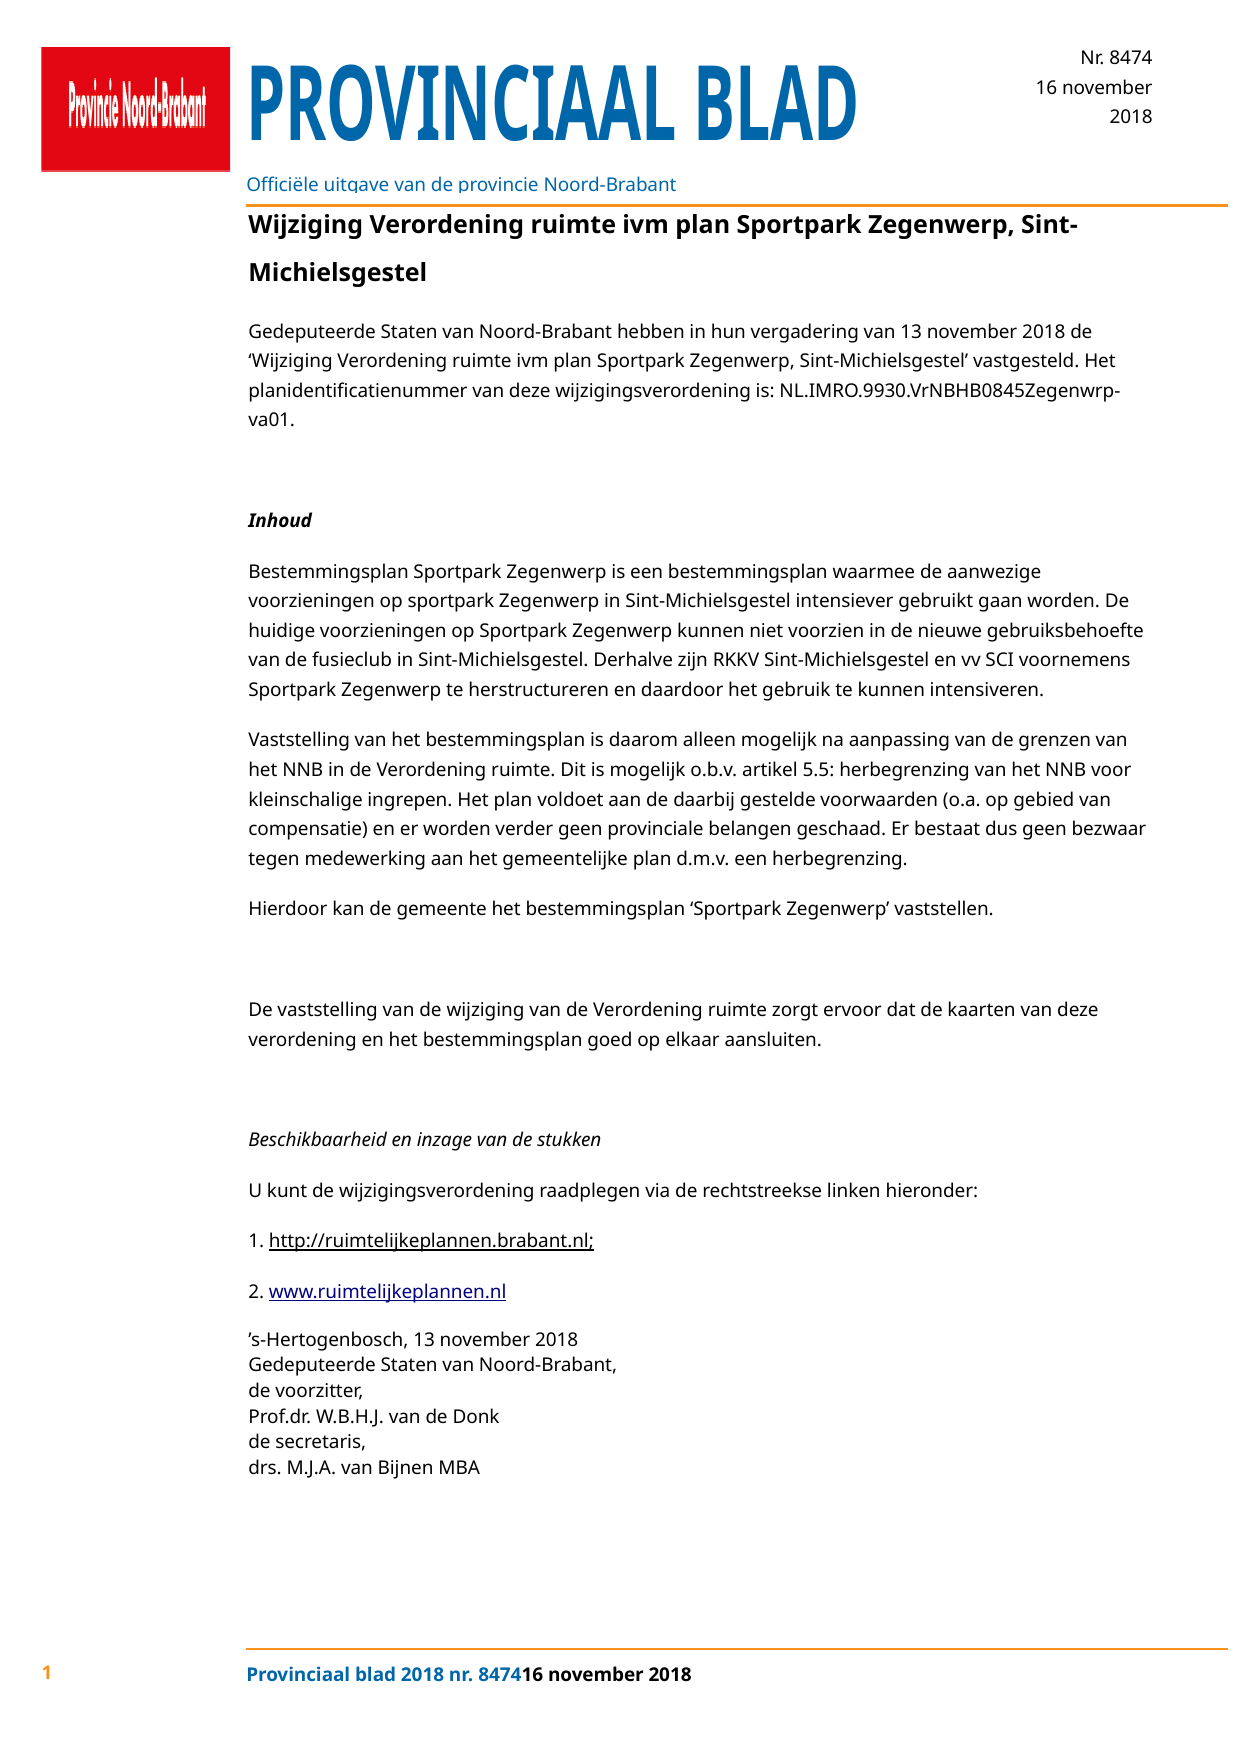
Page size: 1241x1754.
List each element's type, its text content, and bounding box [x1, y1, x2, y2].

text de voorzitter, [248, 1377, 1152, 1403]
text 1. http://ruimtelijkeplannen.brabant.nl; [248, 1227, 1152, 1253]
text Gedeputeerde Staten van Noord-Brabant hebben in hun vergadering van 13 november 2018 de ‘Wijziging Verordening ruimte ivm plan Sportpark Zegenwerp, Sint-Michielsgestel’ vastgesteld. Het planidentificatienummer van deze wijzigingsverordening is: NL.IMRO.9930.VrNBHB0845Zegenwrp-va01. [248, 318, 1152, 432]
text Beschikbaarheid en inzage van de stukken [248, 1127, 1152, 1152]
text De vaststelling van de wijziging van de Verordening ruimte zorgt ervoor dat de kaarten van deze verordening en het bestemmingsplan goed op elkaar aansluiten. [248, 996, 1152, 1052]
text U kunt de wijzigingsverordening raadplegen via de rechtstreekse linken hieronder: [248, 1177, 1152, 1203]
text 2. www.ruimtelijkeplannen.nl [248, 1278, 1152, 1304]
text Gedeputeerde Staten van Noord-Brabant, [248, 1351, 1152, 1377]
text Inhoud [248, 507, 1152, 533]
text Wijziging Verordening ruimte ivm plan Sportpark Zegenwerp, Sint-Michielsgestel [248, 207, 1152, 288]
text Prof.dr. W.B.H.J. van de Donk [248, 1403, 1152, 1429]
text ’s-Hertogenbosch, 13 november 2018 [248, 1326, 1152, 1351]
text Vaststelling van het bestemmingsplan is daarom alleen mogelijk na aanpassing van de grenzen van het NNB in de Verordening ruimte. Dit is mogelijk o.b.v. artikel 5.5: herbegrenzing van het NNB voor kleinschalige ingrepen. Het plan voldoet aan de daarbij gestelde voorwaarden (o.a. op gebied van compensatie) en er worden verder geen provinciale belangen geschaad. Er bestaat dus geen bezwaar tegen medewerking aan het gemeentelijke plan d.m.v. een herbegrenzing. [248, 727, 1152, 871]
text Hierdoor kan de gemeente het bestemmingsplan ‘Sportpark Zegenwerp’ vaststellen. [248, 895, 1152, 921]
picture [41, 47, 231, 172]
text de secretaris, [248, 1429, 1152, 1454]
text Bestemmingsplan Sportpark Zegenwerp is een bestemmingsplan waarmee de aanwezige voorzieningen op sportpark Zegenwerp in Sint-Michielsgestel intensiever gebruikt gaan worden. De huidige voorzieningen op Sportpark Zegenwerp kunnen niet voorzien in de nieuwe gebruiksbehoefte van de fusieclub in Sint-Michielsgestel. Derhalve zijn RKKV Sint-Michielsgestel en vv SCI voornemens Sportpark Zegenwerp te herstructureren en daardoor het gebruik te kunnen intensiveren. [248, 558, 1152, 702]
text drs. M.J.A. van Bijnen MBA [248, 1454, 1152, 1480]
